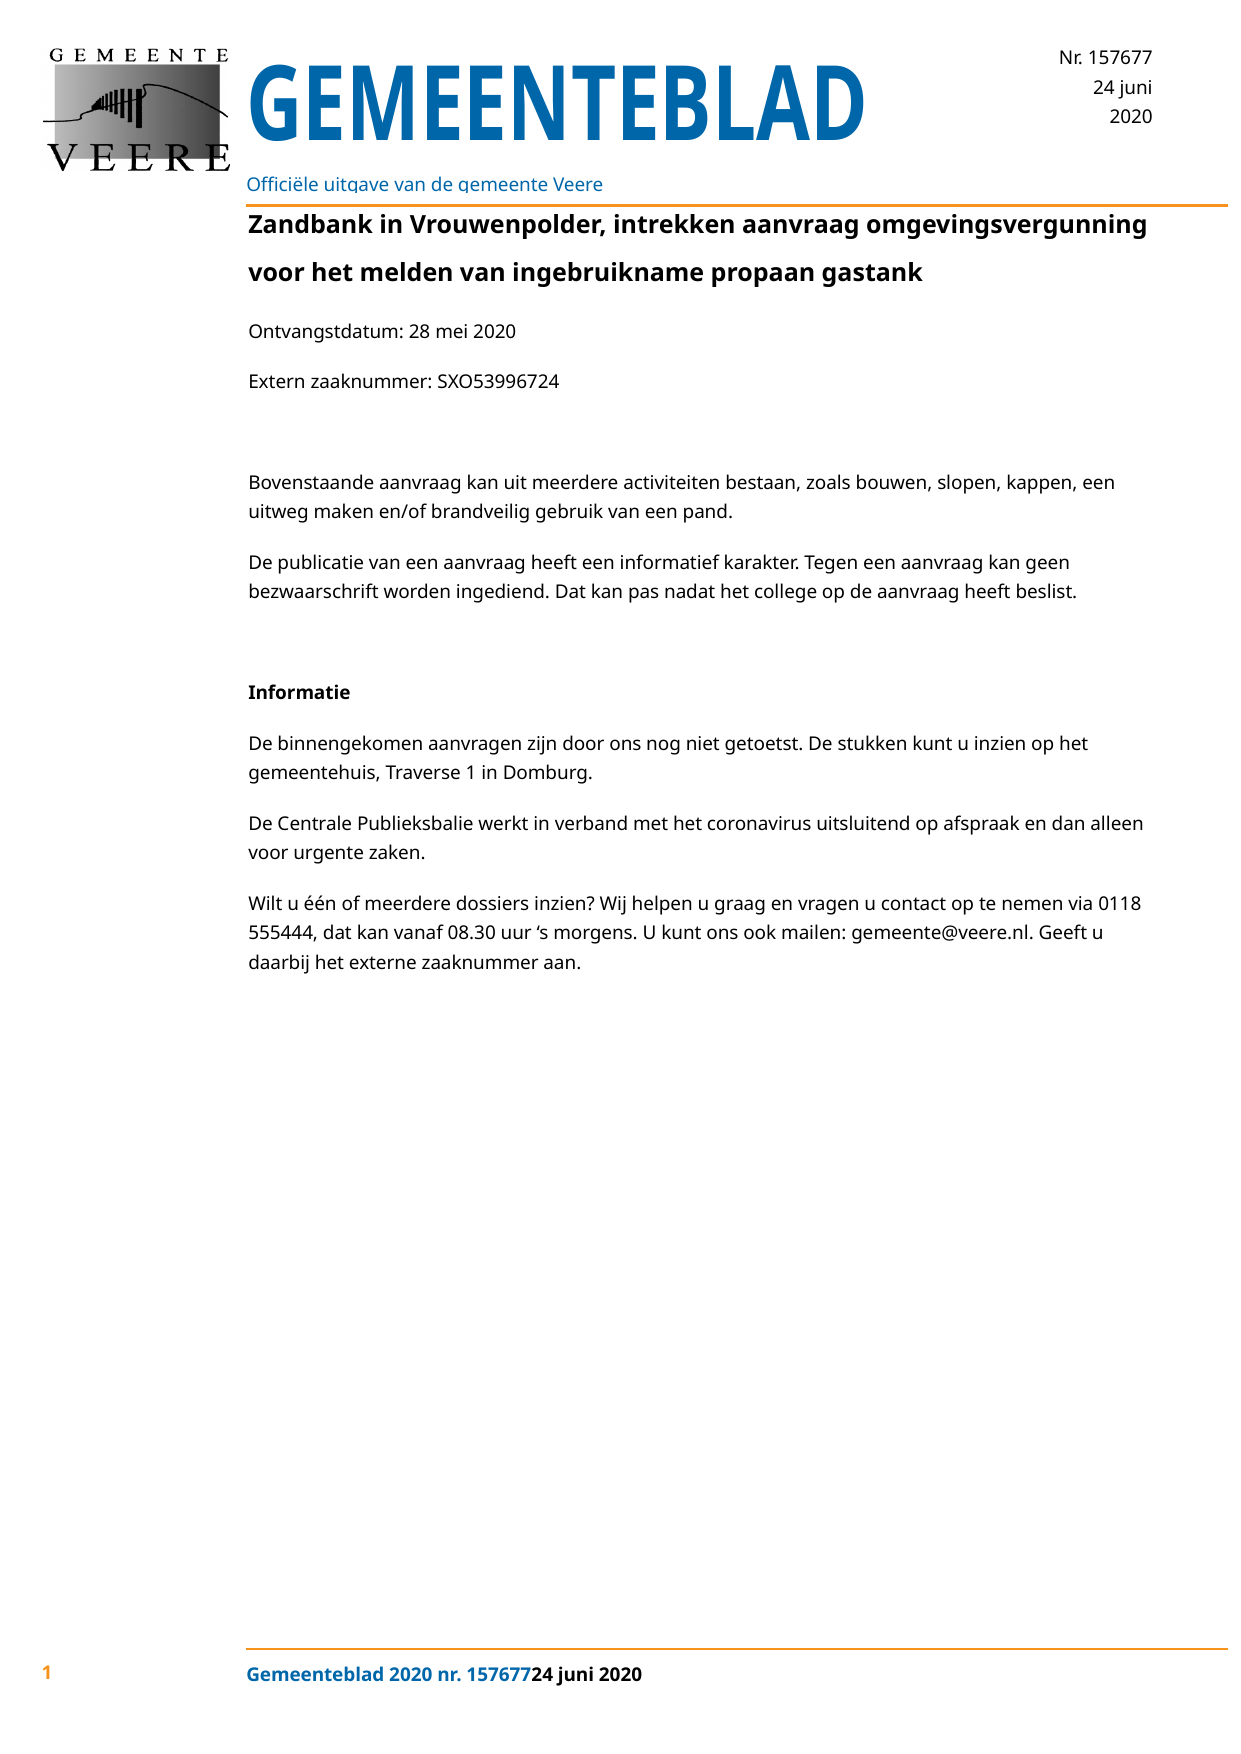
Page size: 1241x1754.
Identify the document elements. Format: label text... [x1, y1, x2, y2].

text Zandbank in Vrouwenpolder, intrekken aanvraag omgevingsvergunning voor het melden van ingebruikname propaan gastank [248, 207, 1152, 288]
text Ontvangstdatum: 28 mei 2020 [248, 318, 1152, 344]
text Extern zaaknummer: SXO53996724 [248, 368, 1152, 394]
text De Centrale Publieksbalie werkt in verband met het coronavirus uitsluitend op afspraak en dan alleen voor urgente zaken. [248, 810, 1152, 865]
text De publicatie van een aanvraag heeft een informatief karakter. Tegen een aanvraag kan geen bezwaarschrift worden ingediend. Dat kan pas nadat het college op de aanvraag heeft beslist. [248, 549, 1152, 604]
text De binnengekomen aanvragen zijn door ons nog niet getoetst. De stukken kunt u inzien op het gemeentehuis, Traverse 1 in Domburg. [248, 730, 1152, 785]
text Wilt u één of meerdere dossiers inzien? Wij helpen u graag en vragen u contact op te nemen via 0118 555444, dat kan vanaf 08.30 uur ‘s morgens. U kunt ons ook mailen: gemeente@veere.nl. Geeft u daarbij het externe zaaknummer aan. [248, 890, 1152, 975]
picture [41, 47, 231, 172]
text Bovenstaande aanvraag kan uit meerdere activiteiten bestaan, zoals bouwen, slopen, kappen, een uitweg maken en/of brandveilig gebruik van een pand. [248, 469, 1152, 524]
text Informatie [248, 679, 1152, 705]
